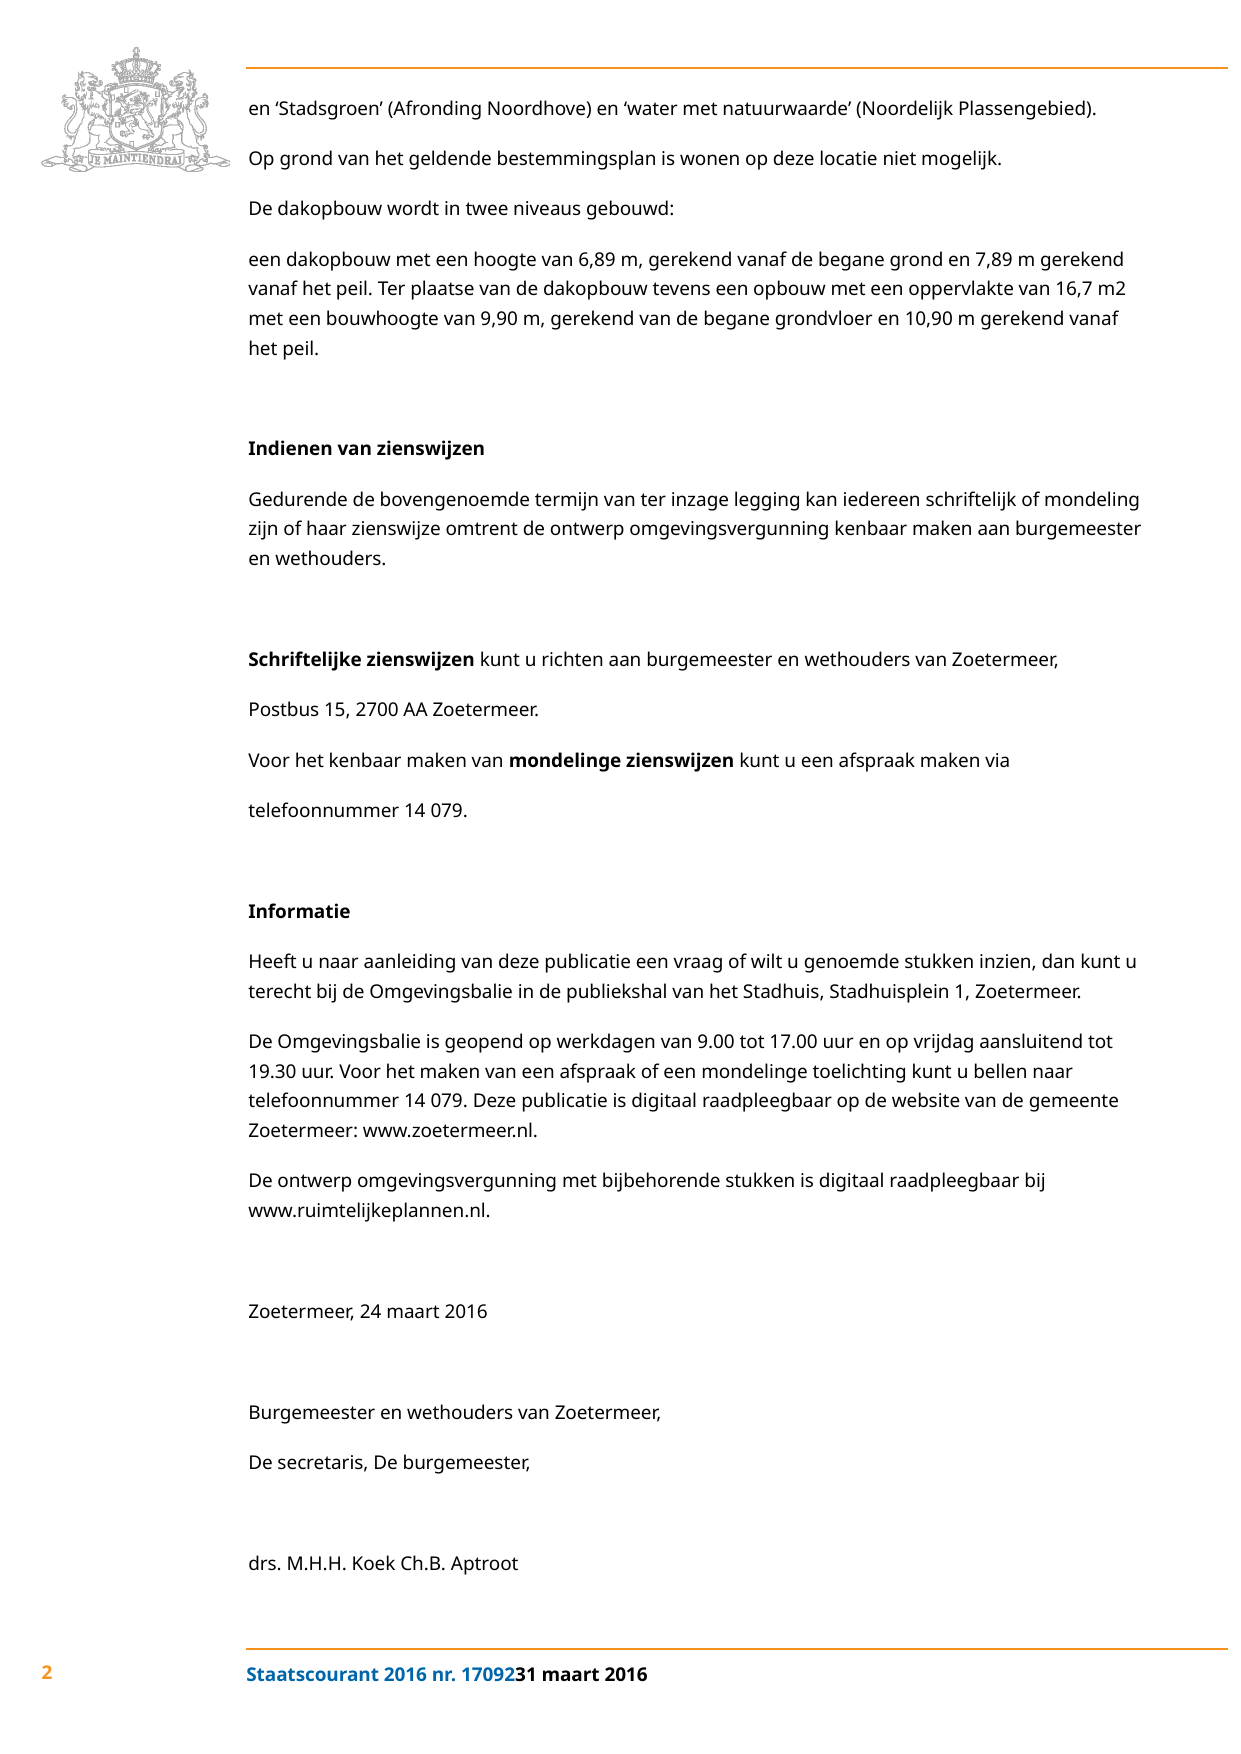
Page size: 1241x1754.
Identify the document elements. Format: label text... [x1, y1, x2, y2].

text een dakopbouw met een hoogte van 6,89 m, gerekend vanaf de begane grond en 7,89 m gerekend vanaf het peil. Ter plaatse van de dakopbouw tevens een opbouw met een oppervlakte van 16,7 m2 met een bouwhoogte van 9,90 m, gerekend van de begane grondvloer en 10,90 m gerekend vanaf het peil. [248, 246, 1152, 361]
text Voor het kenbaar maken van mondelinge zienswijzen kunt u een afspraak maken via [248, 747, 1152, 773]
text De Omgevingsbalie is geopend op werkdagen van 9.00 tot 17.00 uur en op vrijdag aansluitend tot 19.30 uur. Voor het maken van een afspraak of een mondelinge toelichting kunt u bellen naar telefoonnummer 14 079. Deze publicatie is digitaal raadpleegbaar op de website van de gemeente Zoetermeer: www.zoetermeer.nl. [248, 1028, 1152, 1143]
text telefoonnummer 14 079. [248, 797, 1152, 823]
text De dakopbouw wordt in twee niveaus gebouwd: [248, 196, 1152, 221]
text Heeft u naar aanleiding van deze publicatie een vraag of wilt u genoemde stukken inzien, dan kunt u terecht bij de Omgevingsbalie in de publiekshal van het Stadhuis, Stadhuisplein 1, Zoetermeer. [248, 948, 1152, 1004]
text Indienen van zienswijzen [248, 436, 1152, 461]
picture [41, 47, 231, 172]
text Postbus 15, 2700 AA Zoetermeer. [248, 696, 1152, 722]
text Burgemeester en wethouders van Zoetermeer, [248, 1399, 1152, 1425]
text en ‘Stadsgroen’ (Afronding Noordhove) en ‘water met natuurwaarde’ (Noordelijk Plassengebied). [248, 95, 1152, 121]
text Informatie [248, 898, 1152, 924]
text Zoetermeer, 24 maart 2016 [248, 1298, 1152, 1324]
text De secretaris, De burgemeester, [248, 1449, 1152, 1475]
text Op grond van het geldende bestemmingsplan is wonen op deze locatie niet mogelijk. [248, 145, 1152, 171]
text De ontwerp omgevingsvergunning met bijbehorende stukken is digitaal raadpleegbaar bij www.ruimtelijkeplannen.nl. [248, 1168, 1152, 1223]
text Gedurende de bovengenoemde termijn van ter inzage legging kan iedereen schriftelijk of mondeling zijn of haar zienswijze omtrent de ontwerp omgevingsvergunning kenbaar maken aan burgemeester en wethouders. [248, 486, 1152, 571]
text Schriftelijke zienswijzen kunt u richten aan burgemeester en wethouders van Zoetermeer, [248, 646, 1152, 672]
text drs. M.H.H. Koek Ch.B. Aptroot [248, 1550, 1152, 1576]
